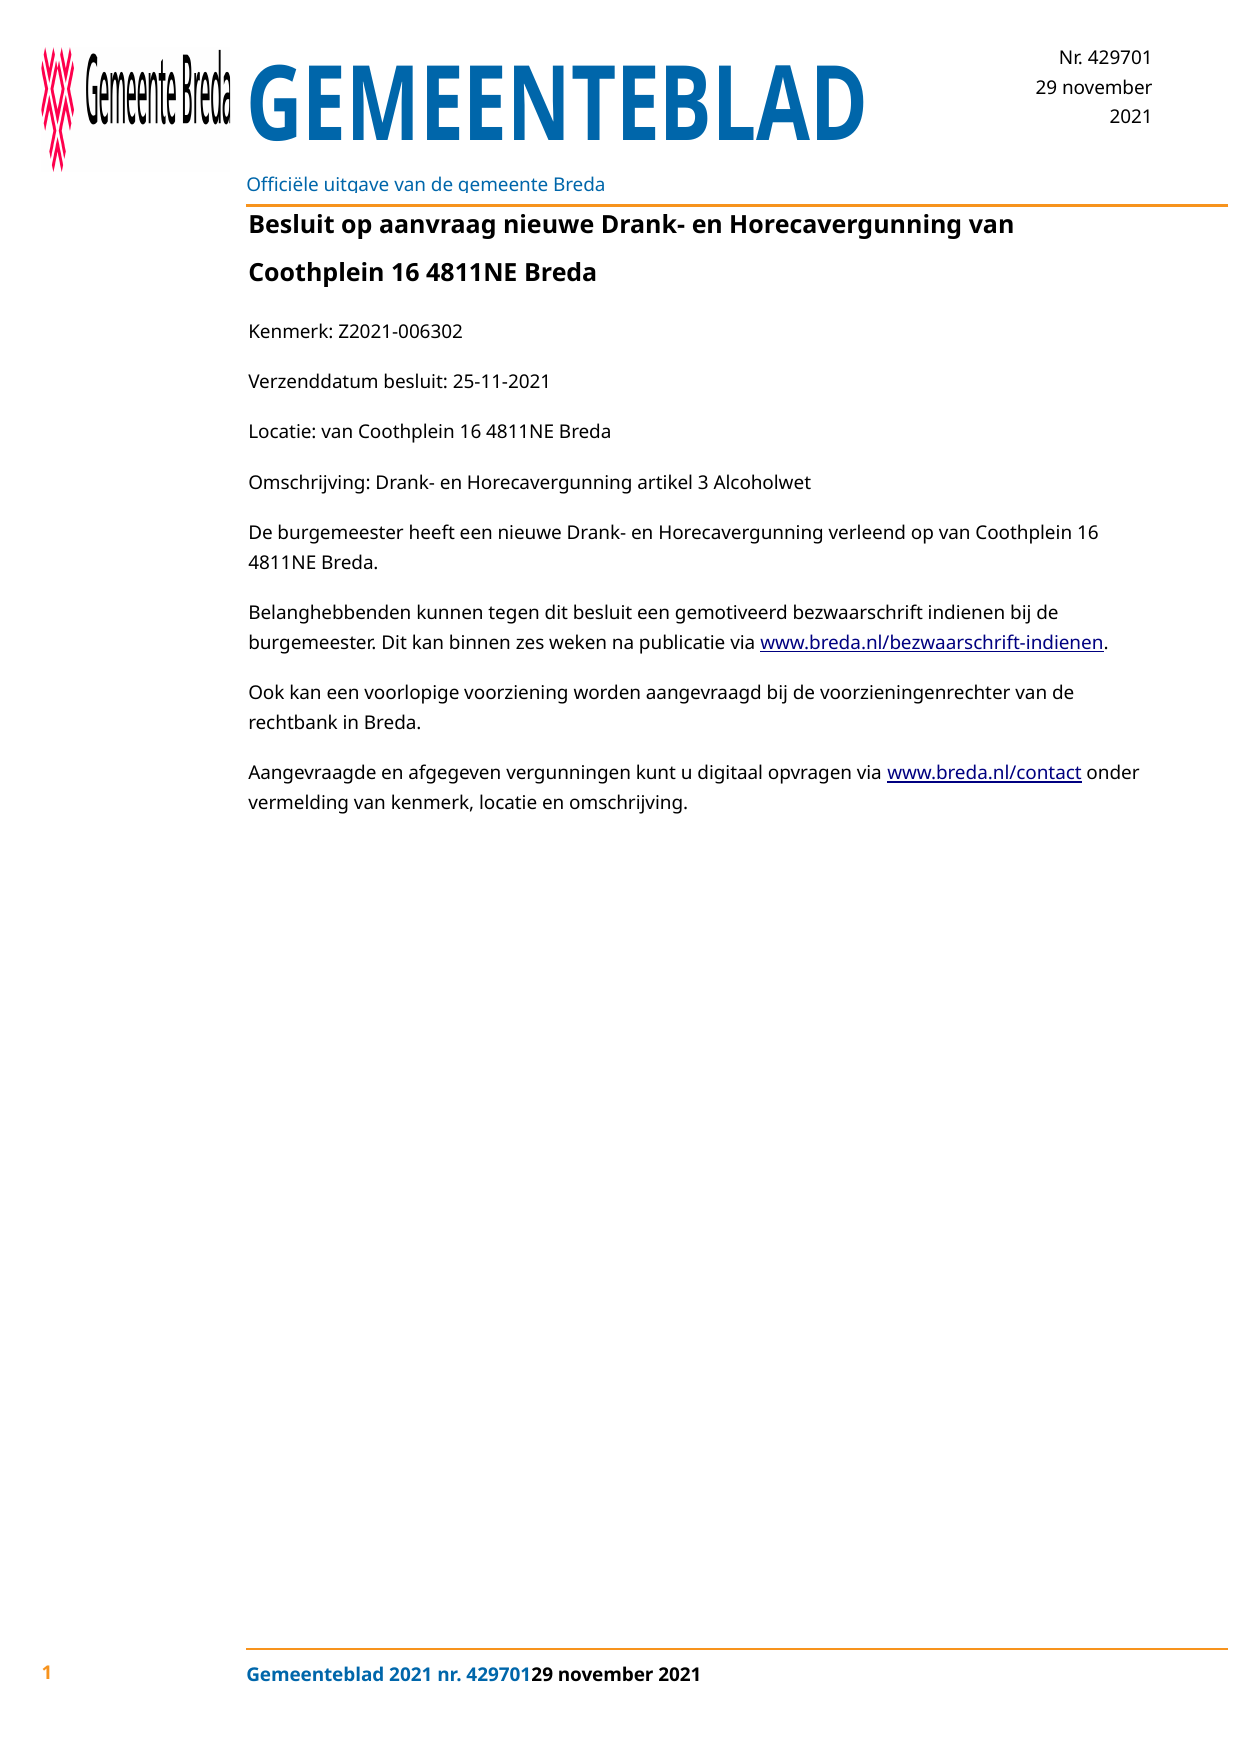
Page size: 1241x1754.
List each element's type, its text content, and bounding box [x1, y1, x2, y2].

text Omschrijving: Drank- en Horecavergunning artikel 3 Alcoholwet [248, 469, 1152, 495]
text Locatie: van Coothplein 16 4811NE Breda [248, 419, 1152, 444]
text Ook kan een voorlopige voorziening worden aangevraagd bij de voorzieningenrechter van de rechtbank in Breda. [248, 679, 1152, 735]
picture [41, 47, 231, 172]
text Verzenddatum besluit: 25-11-2021 [248, 368, 1152, 394]
text Belanghebbenden kunnen tegen dit besluit een gemotiveerd bezwaarschrift indienen bij de burgemeester. Dit kan binnen zes weken na publicatie via www.breda.nl/bezwaarschrift-indienen. [248, 599, 1152, 655]
text Besluit op aanvraag nieuwe Drank- en Horecavergunning van Coothplein 16 4811NE Breda [248, 207, 1152, 288]
text Aangevraagde en afgegeven vergunningen kunt u digitaal opvragen via www.breda.nl/contact onder vermelding van kenmerk, locatie en omschrijving. [248, 759, 1152, 815]
text Kenmerk: Z2021-006302 [248, 318, 1152, 344]
text De burgemeester heeft een nieuwe Drank- en Horecavergunning verleend op van Coothplein 16 4811NE Breda. [248, 519, 1152, 575]
